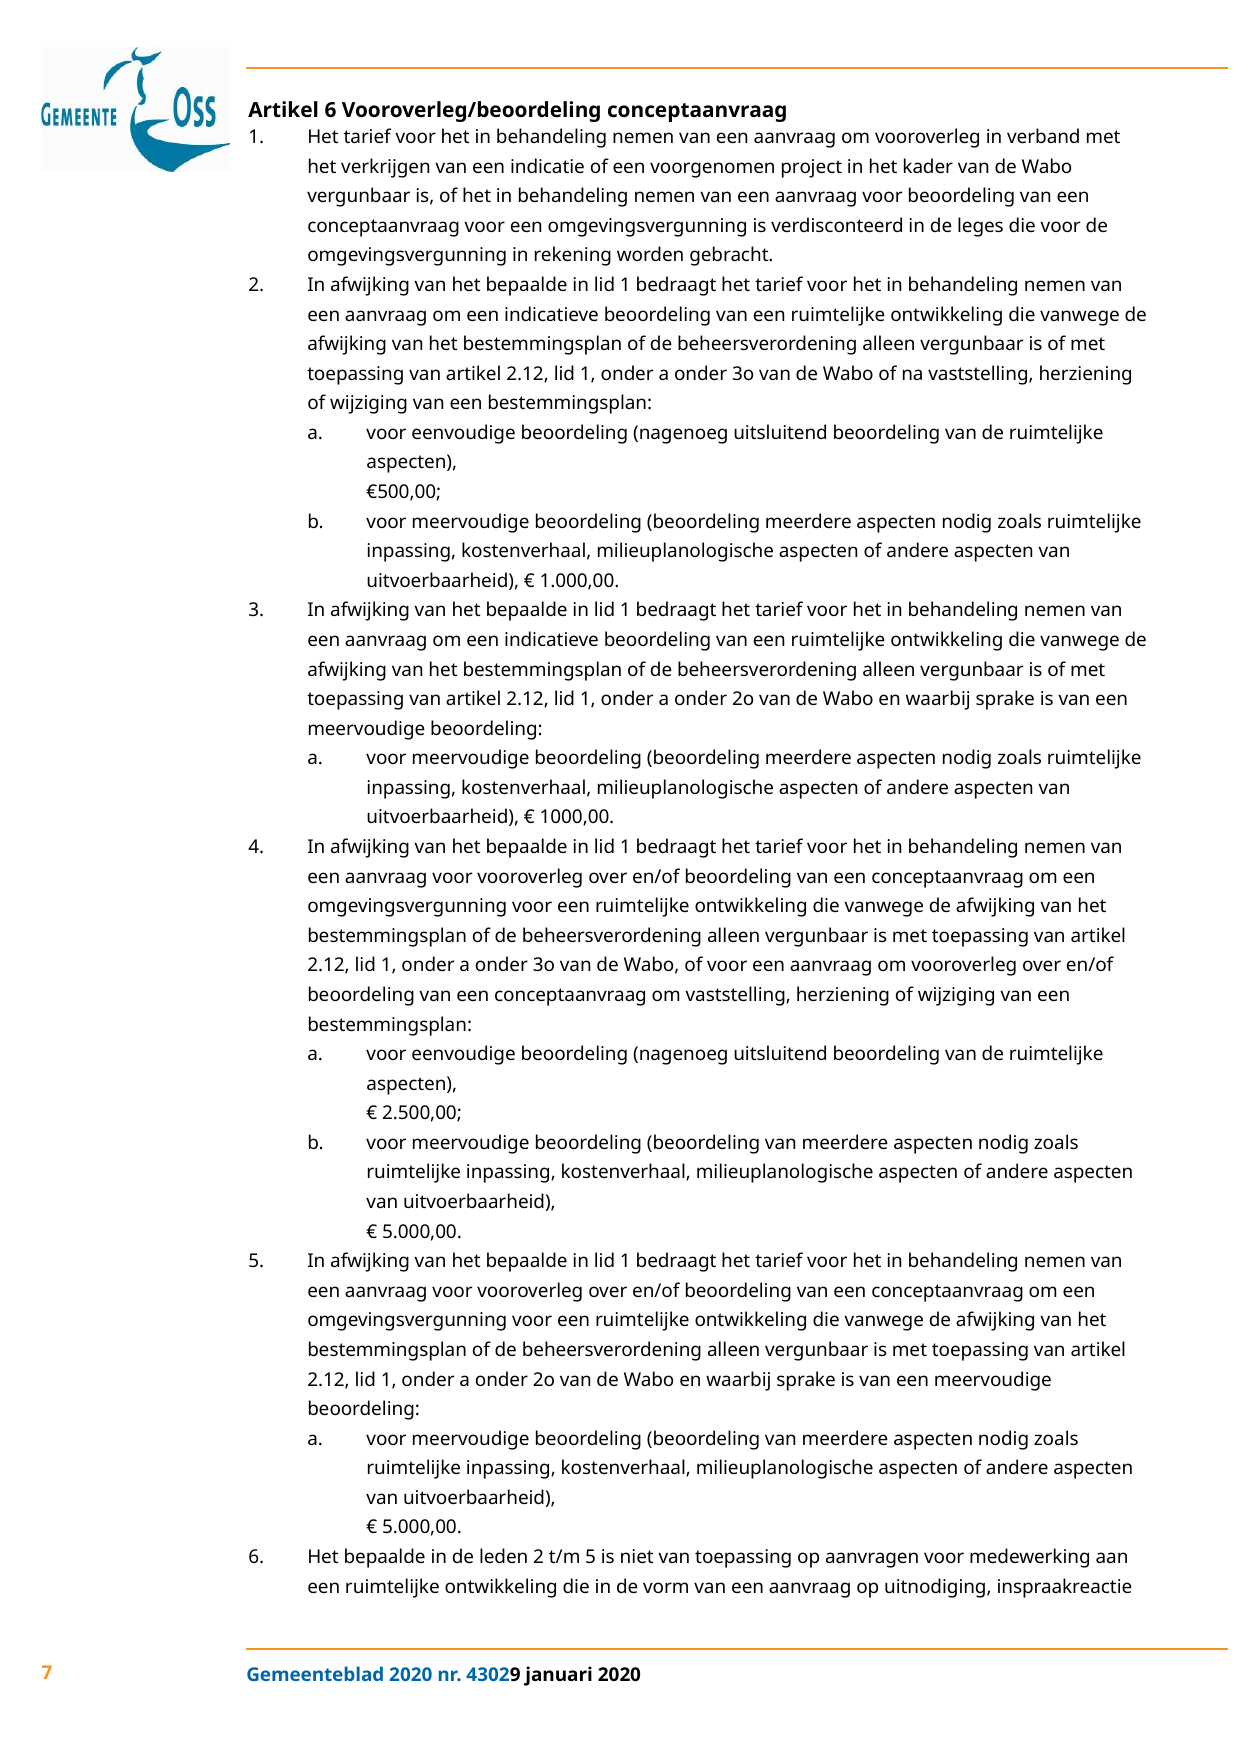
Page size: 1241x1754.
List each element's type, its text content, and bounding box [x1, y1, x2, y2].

list In afwijking van het bepaalde in lid 1 bedraagt het tarief voor het in behandeling nemen van een aanvraag voor vooroverleg over en/of beoordeling van een conceptaanvraag om een omgevingsvergunning voor een ruimtelijke ontwikkeling die vanwege de afwijking van het bestemmingsplan of de beheersverordening alleen vergunbaar is met toepassing van artikel 2.12, lid 1, onder a onder 2o van de Wabo en waarbij sprake is van een meervoudige beoordeling: [248, 1247, 1152, 1421]
text Artikel 6 Vooroverleg/beoordeling conceptaanvraag [248, 95, 1152, 123]
list In afwijking van het bepaalde in lid 1 bedraagt het tarief voor het in behandeling nemen van een aanvraag om een indicatieve beoordeling van een ruimtelijke ontwikkeling die vanwege de afwijking van het bestemmingsplan of de beheersverordening alleen vergunbaar is of met toepassing van artikel 2.12, lid 1, onder a onder 3o van de Wabo of na vaststelling, herziening of wijziging van een bestemmingsplan: [248, 271, 1152, 415]
list voor eenvoudige beoordeling (nagenoeg uitsluitend beoordeling van de ruimtelijke aspecten), [307, 419, 1152, 474]
list In afwijking van het bepaalde in lid 1 bedraagt het tarief voor het in behandeling nemen van een aanvraag voor vooroverleg over en/of beoordeling van een conceptaanvraag om een omgevingsvergunning voor een ruimtelijke ontwikkeling die vanwege de afwijking van het bestemmingsplan of de beheersverordening alleen vergunbaar is met toepassing van artikel 2.12, lid 1, onder a onder 3o van de Wabo, of voor een aanvraag om vooroverleg over en/of beoordeling van een conceptaanvraag om vaststelling, herziening of wijziging van een bestemmingsplan: [248, 833, 1152, 1036]
list Het bepaalde in de leden 2 t/m 5 is niet van toepassing op aanvragen voor medewerking aan een ruimtelijke ontwikkeling die in de vorm van een aanvraag op uitnodiging, inspraakreactie [248, 1543, 1152, 1598]
list € 2.500,00; [307, 1099, 1152, 1125]
list €500,00; [307, 478, 1152, 504]
list voor meervoudige beoordeling (beoordeling van meerdere aspecten nodig zoals ruimtelijke inpassing, kostenverhaal, milieuplanologische aspecten of andere aspecten van uitvoerbaarheid), [307, 1425, 1152, 1510]
list voor meervoudige beoordeling (beoordeling van meerdere aspecten nodig zoals ruimtelijke inpassing, kostenverhaal, milieuplanologische aspecten of andere aspecten van uitvoerbaarheid), [307, 1129, 1152, 1214]
list Het tarief voor het in behandeling nemen van een aanvraag om vooroverleg in verband met het verkrijgen van een indicatie of een voorgenomen project in het kader van de Wabo vergunbaar is, of het in behandeling nemen van een aanvraag voor beoordeling van een conceptaanvraag voor een omgevingsvergunning is verdisconteerd in de leges die voor de omgevingsvergunning in rekening worden gebracht. [248, 123, 1152, 267]
list voor meervoudige beoordeling (beoordeling meerdere aspecten nodig zoals ruimtelijke inpassing, kostenverhaal, milieuplanologische aspecten of andere aspecten van uitvoerbaarheid), € 1.000,00. [307, 508, 1152, 593]
list € 5.000,00. [307, 1218, 1152, 1243]
list voor meervoudige beoordeling (beoordeling meerdere aspecten nodig zoals ruimtelijke inpassing, kostenverhaal, milieuplanologische aspecten of andere aspecten van uitvoerbaarheid), € 1000,00. [307, 744, 1152, 829]
list In afwijking van het bepaalde in lid 1 bedraagt het tarief voor het in behandeling nemen van een aanvraag om een indicatieve beoordeling van een ruimtelijke ontwikkeling die vanwege de afwijking van het bestemmingsplan of de beheersverordening alleen vergunbaar is of met toepassing van artikel 2.12, lid 1, onder a onder 2o van de Wabo en waarbij sprake is van een meervoudige beoordeling: [248, 597, 1152, 741]
list voor eenvoudige beoordeling (nagenoeg uitsluitend beoordeling van de ruimtelijke aspecten), [307, 1040, 1152, 1096]
list € 5.000,00. [307, 1514, 1152, 1539]
picture [41, 47, 231, 172]
